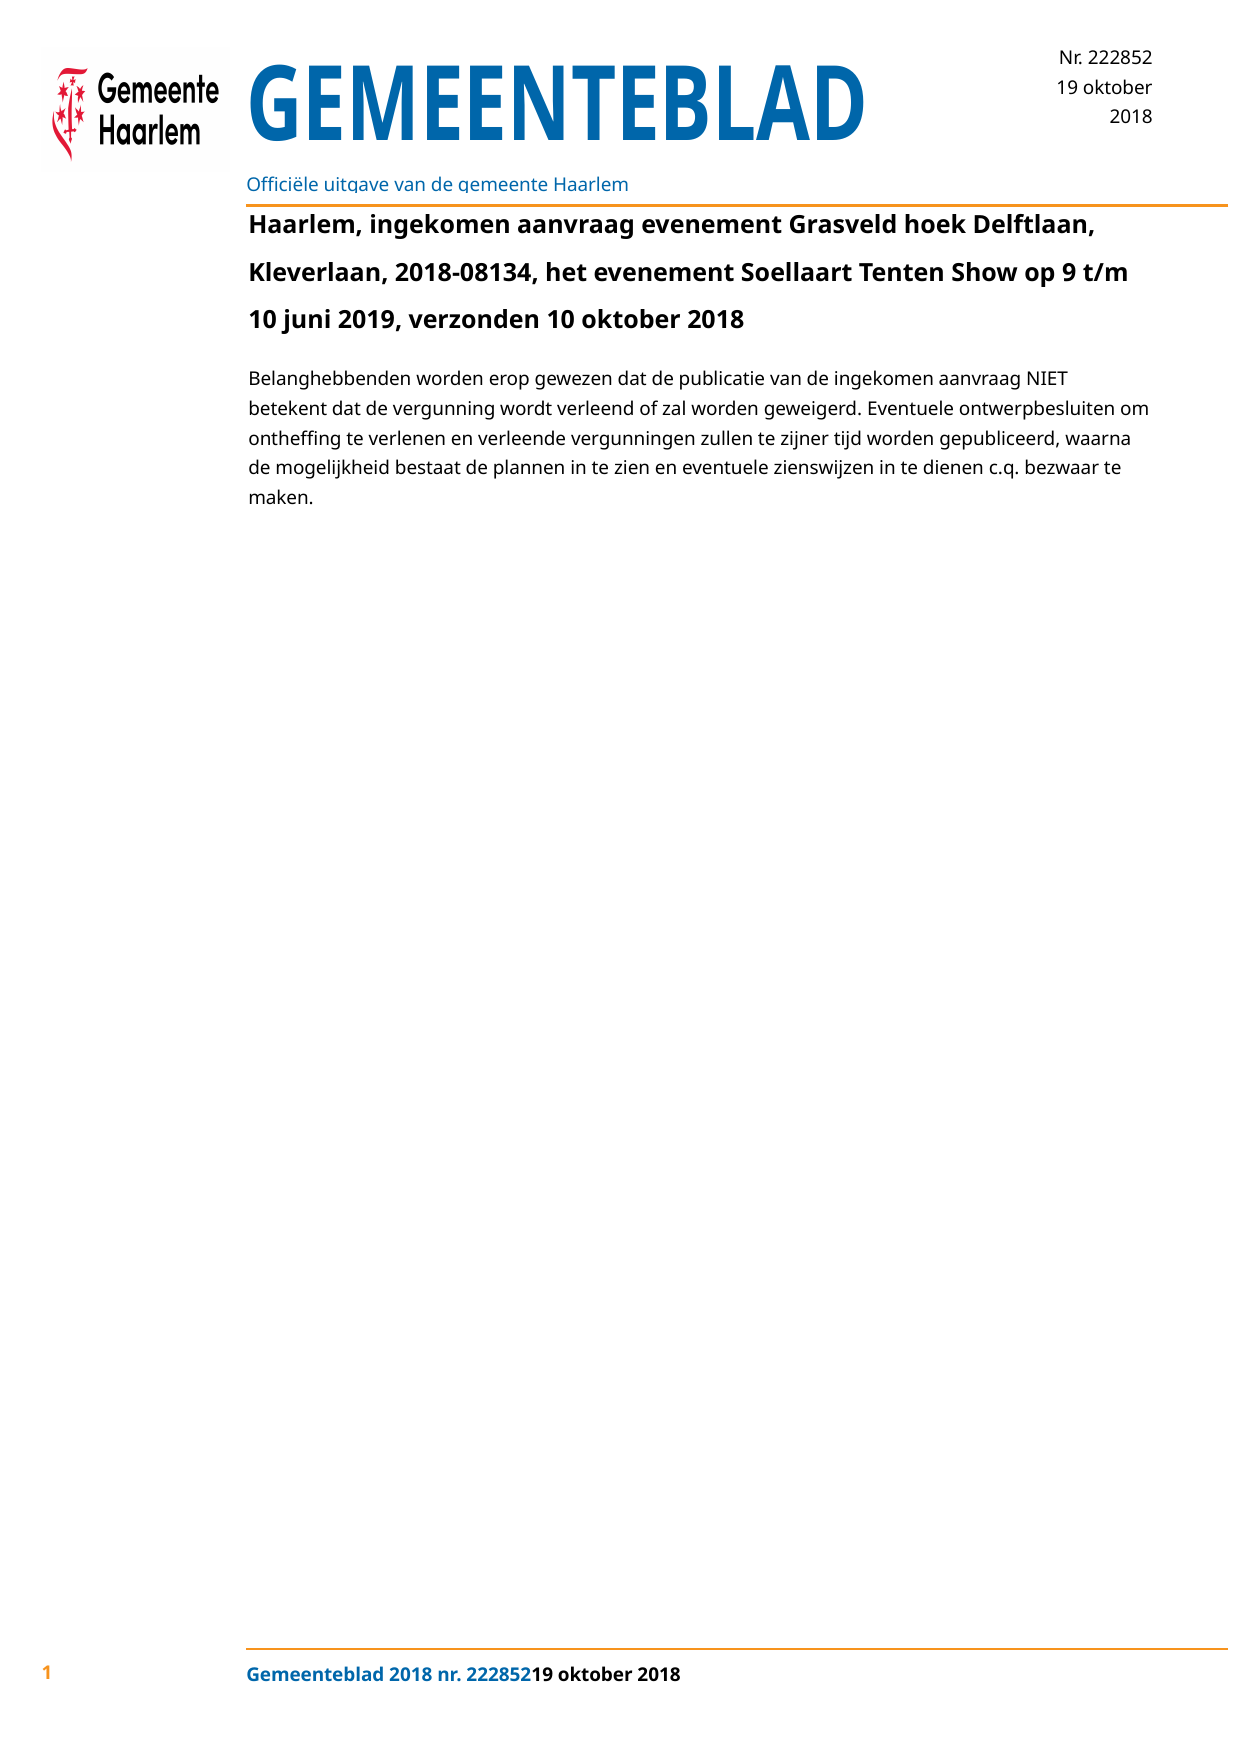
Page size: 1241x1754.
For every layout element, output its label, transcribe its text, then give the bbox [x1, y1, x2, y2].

text Haarlem, ingekomen aanvraag evenement Grasveld hoek Delftlaan, Kleverlaan, 2018-08134, het evenement Soellaart Tenten Show op 9 t/m 10 juni 2019, verzonden 10 oktober 2018 [248, 207, 1152, 336]
picture [41, 47, 231, 172]
text Belanghebbenden worden erop gewezen dat de publicatie van de ingekomen aanvraag NIET betekent dat de vergunning wordt verleend of zal worden geweigerd. Eventuele ontwerpbesluiten om ontheffing te verlenen en verleende vergunningen zullen te zijner tijd worden gepubliceerd, waarna de mogelijkheid bestaat de plannen in te zien en eventuele zienswijzen in te dienen c.q. bezwaar te maken. [248, 366, 1152, 509]
